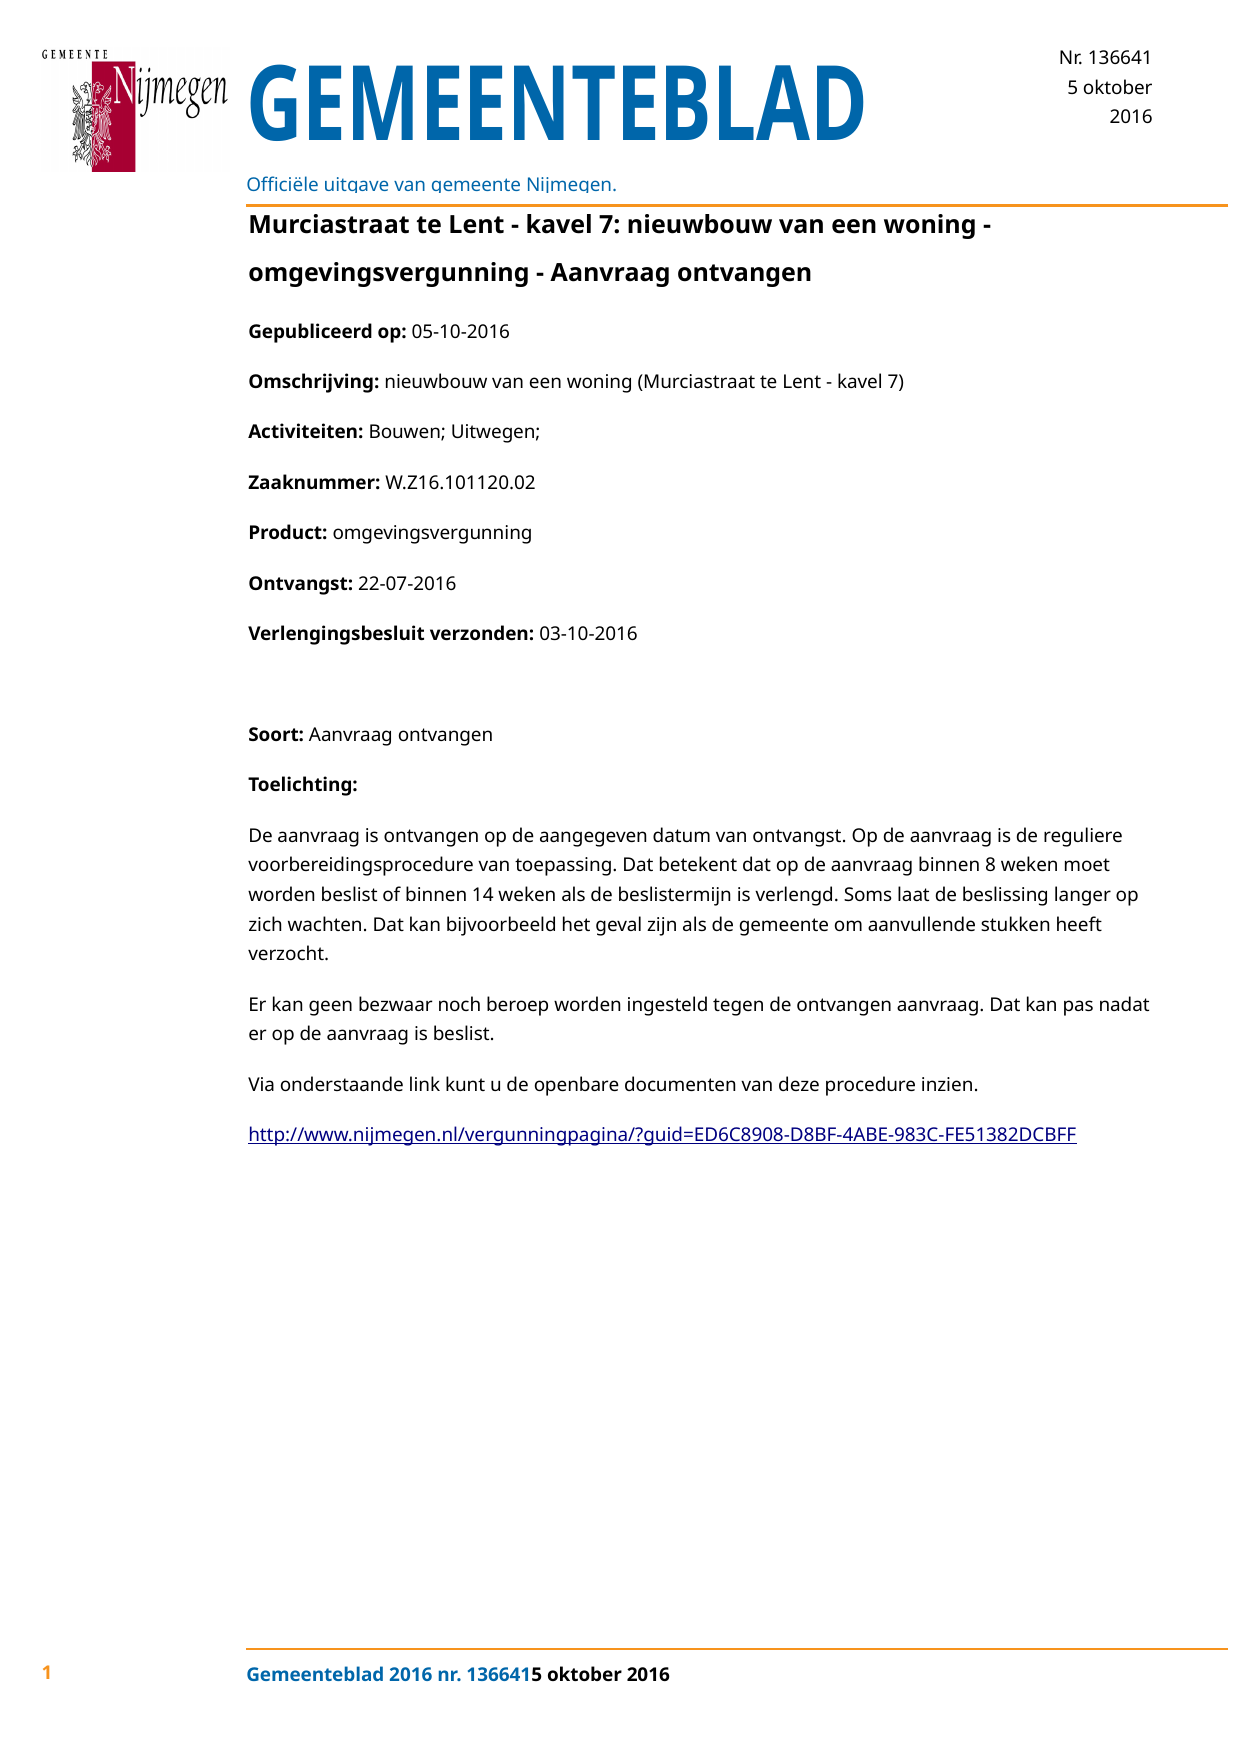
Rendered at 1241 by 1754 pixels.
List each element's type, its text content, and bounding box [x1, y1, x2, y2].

text Product: omgevingsvergunning [248, 519, 1152, 545]
text http://www.nijmegen.nl/vergunningpagina/?guid=ED6C8908-D8BF-4ABE-983C-FE51382DCBFF [248, 1121, 1152, 1147]
text Soort: Aanvraag ontvangen [248, 721, 1152, 747]
text De aanvraag is ontvangen op de aangegeven datum van ontvangst. Op de aanvraag is de reguliere voorbereidingsprocedure van toepassing. Dat betekent dat op de aanvraag binnen 8 weken moet worden beslist of binnen 14 weken als de beslistermijn is verlengd. Soms laat de beslissing langer op zich wachten. Dat kan bijvoorbeeld het geval zijn als de gemeente om aanvullende stukken heeft verzocht. [248, 822, 1152, 966]
text Gepubliceerd op: 05-10-2016 [248, 318, 1152, 344]
text Zaaknummer: W.Z16.101120.02 [248, 469, 1152, 495]
text Murciastraat te Lent - kavel 7: nieuwbouw van een woning - omgevingsvergunning - Aanvraag ontvangen [248, 207, 1152, 288]
text Verlengingsbesluit verzonden: 03-10-2016 [248, 620, 1152, 646]
picture [41, 47, 231, 172]
text Activiteiten: Bouwen; Uitwegen; [248, 419, 1152, 444]
text Er kan geen bezwaar noch beroep worden ingesteld tegen de ontvangen aanvraag. Dat kan pas nadat er op de aanvraag is beslist. [248, 991, 1152, 1046]
text Toelichting: [248, 772, 1152, 797]
text Omschrijving: nieuwbouw van een woning (Murciastraat te Lent - kavel 7) [248, 368, 1152, 394]
text Via onderstaande link kunt u de openbare documenten van deze procedure inzien. [248, 1071, 1152, 1097]
text Ontvangst: 22-07-2016 [248, 570, 1152, 596]
